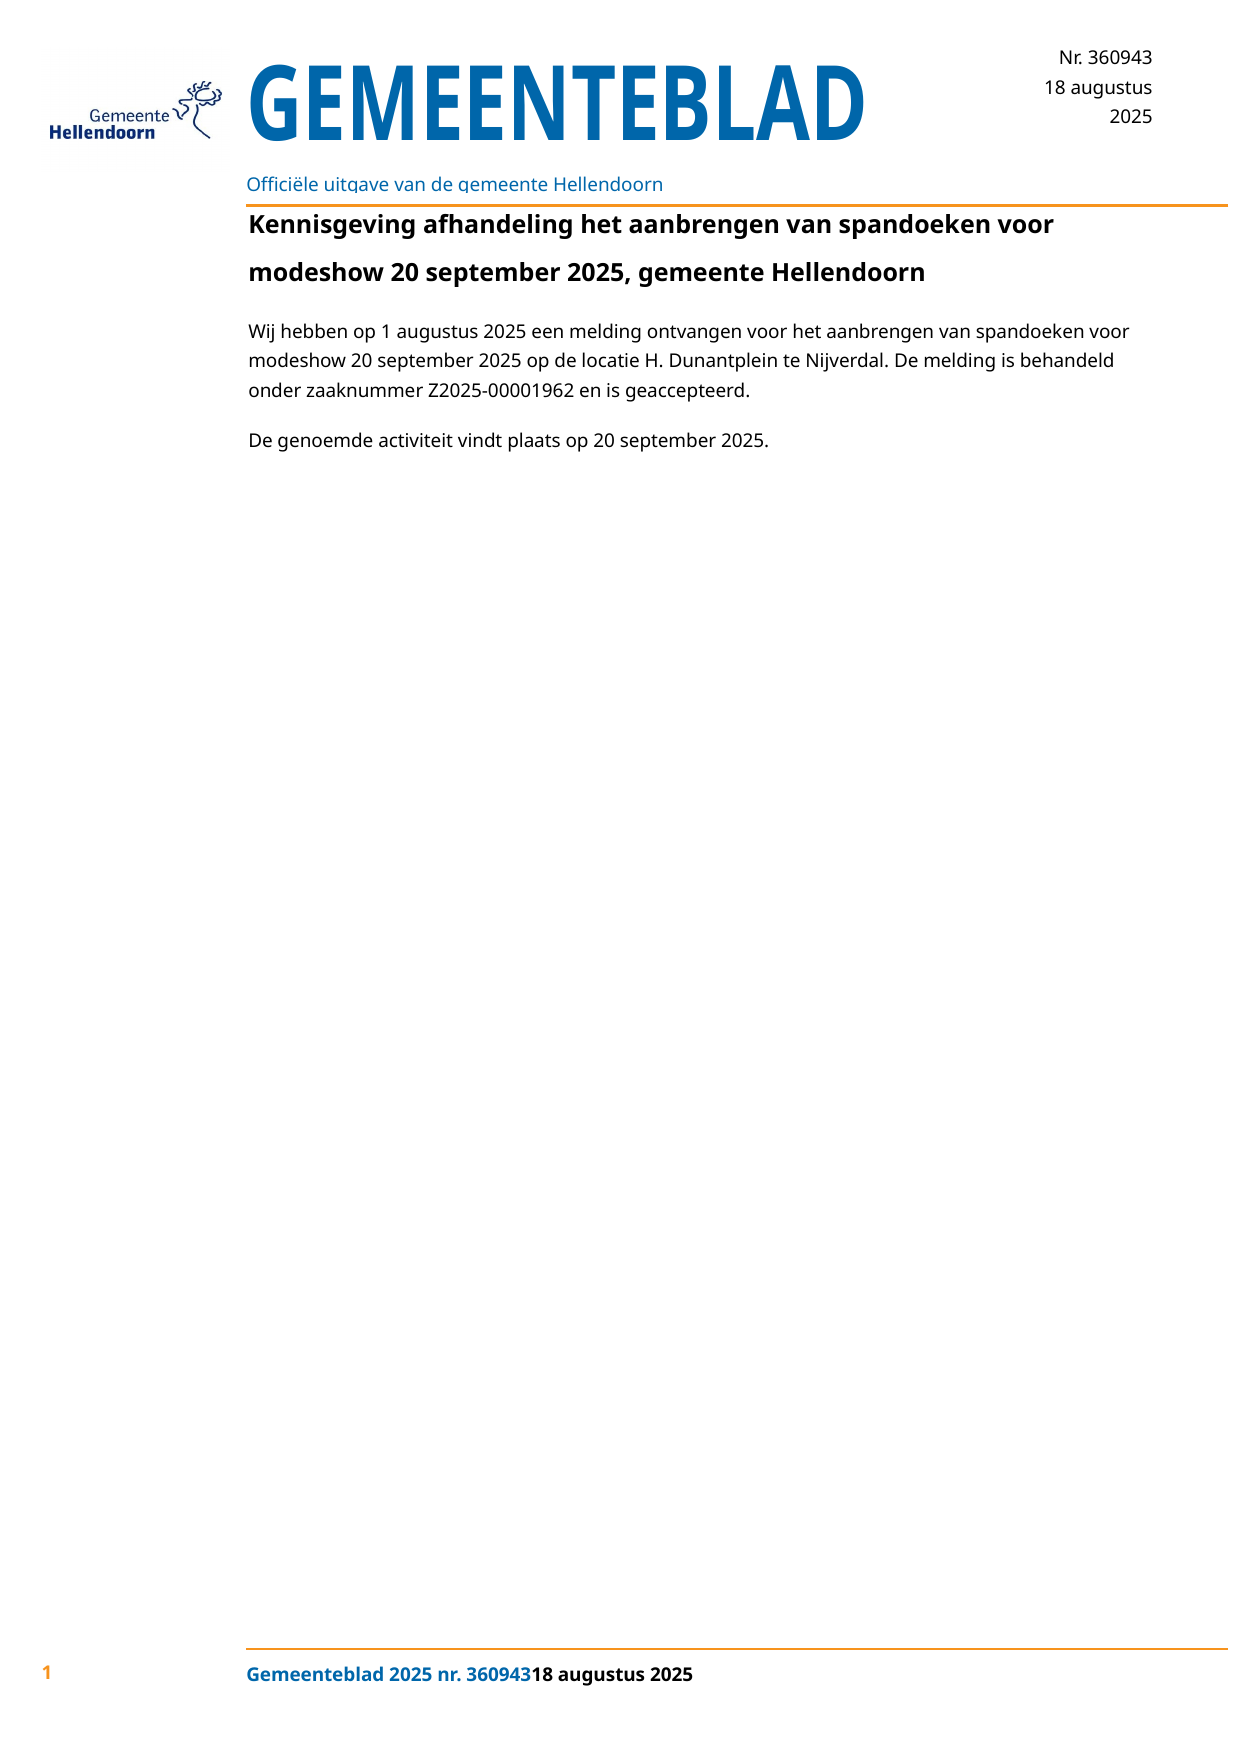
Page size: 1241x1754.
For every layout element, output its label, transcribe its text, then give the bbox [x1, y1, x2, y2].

text De genoemde activiteit vindt plaats op 20 september 2025. [248, 427, 1152, 453]
picture [41, 47, 231, 172]
text Kennisgeving afhandeling het aanbrengen van spandoeken voor modeshow 20 september 2025, gemeente Hellendoorn [248, 207, 1152, 288]
text Wij hebben op 1 augustus 2025 een melding ontvangen voor het aanbrengen van spandoeken voor modeshow 20 september 2025 op de locatie H. Dunantplein te Nijverdal. De melding is behandeld onder zaaknummer Z2025-00001962 en is geaccepteerd. [248, 318, 1152, 403]
